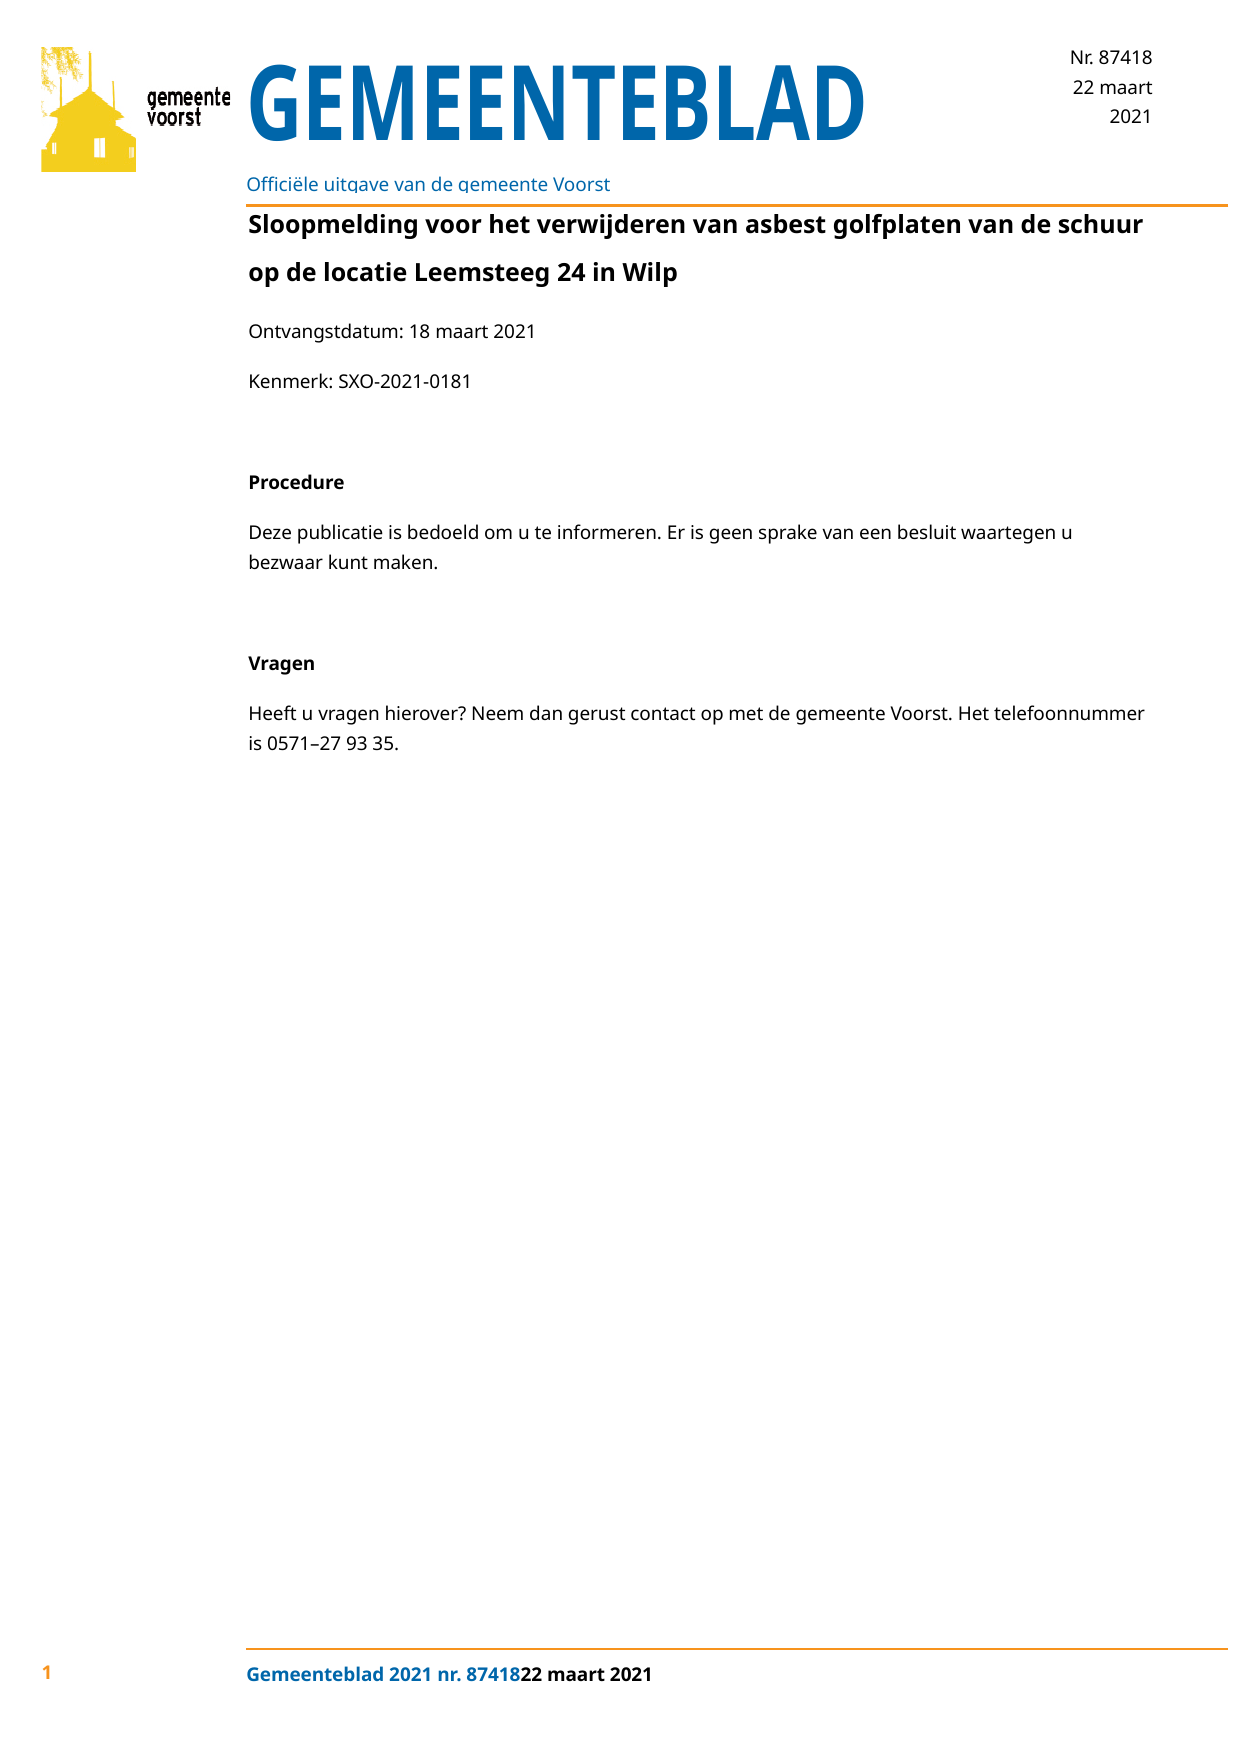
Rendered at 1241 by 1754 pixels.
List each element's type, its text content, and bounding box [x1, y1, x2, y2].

text Kenmerk: SXO-2021-0181 [248, 368, 1152, 394]
text Procedure [248, 469, 1152, 495]
text Deze publicatie is bedoeld om u te informeren. Er is geen sprake van een besluit waartegen u bezwaar kunt maken. [248, 519, 1152, 575]
text Heeft u vragen hierover? Neem dan gerust contact op met de gemeente Voorst. Het telefoonnummer is 0571–27 93 35. [248, 700, 1152, 756]
text Vragen [248, 650, 1152, 676]
text Ontvangstdatum: 18 maart 2021 [248, 318, 1152, 344]
picture [41, 47, 231, 172]
text Sloopmelding voor het verwijderen van asbest golfplaten van de schuur op de locatie Leemsteeg 24 in Wilp [248, 207, 1152, 288]
